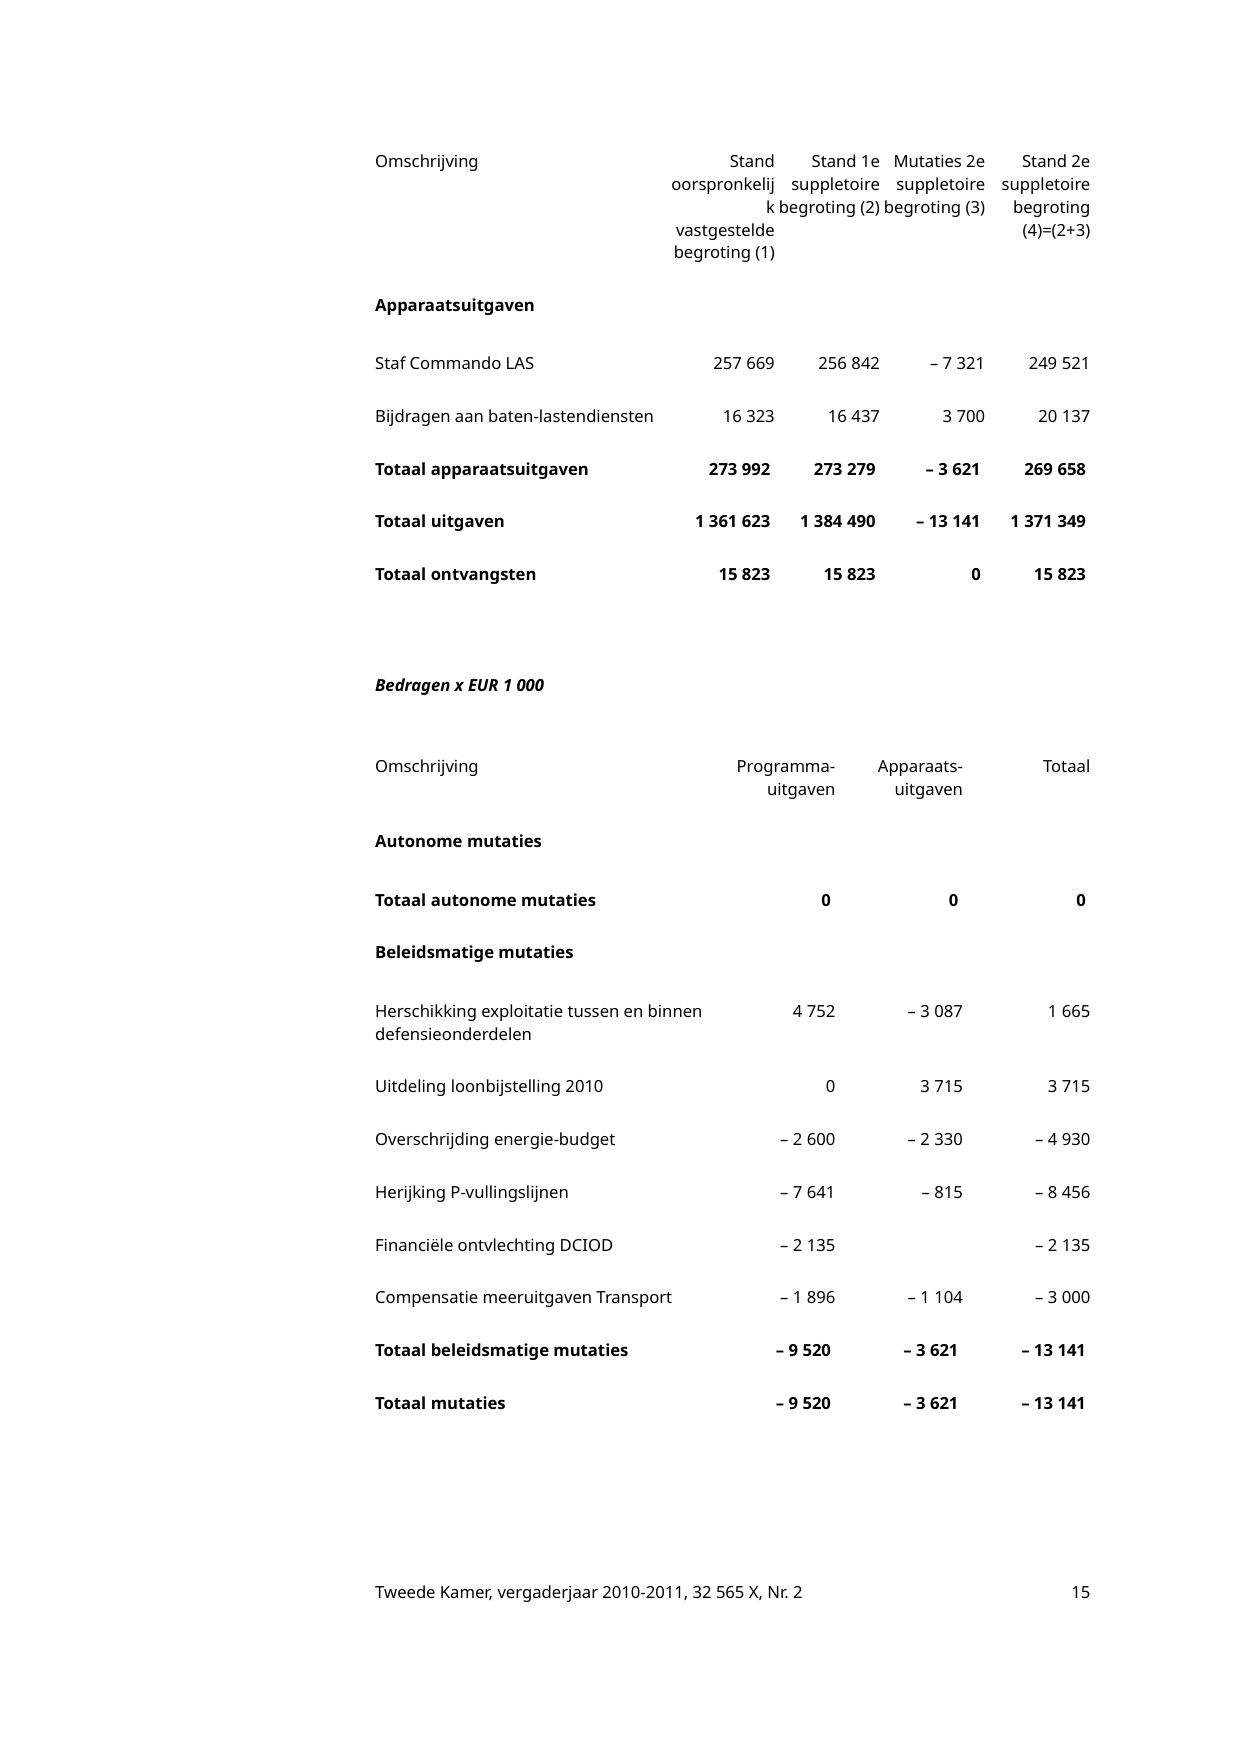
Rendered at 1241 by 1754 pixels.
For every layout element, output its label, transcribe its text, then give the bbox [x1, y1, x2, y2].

table_header Stand 2e suppletoire begroting (4)=(2+3) [985, 150, 1090, 293]
table_cell Overschrijding energie-budget [375, 1128, 708, 1180]
table_cell Totaal autonome mutaties [375, 889, 708, 941]
table_cell 15 823 [669, 563, 774, 616]
table_cell 16 437 [775, 405, 880, 457]
table_cell – 2 135 [963, 1233, 1090, 1286]
table_header Omschrijving [375, 755, 708, 830]
table_cell 269 658 [985, 458, 1090, 510]
table_cell – 3 621 [835, 1391, 963, 1444]
table_cell – 2 600 [708, 1128, 835, 1180]
table_cell – 2 330 [835, 1128, 963, 1180]
table_cell Beleidsmatige mutaties [375, 941, 708, 999]
table_cell 0 [880, 563, 985, 616]
table_cell – 7 641 [708, 1180, 835, 1233]
table_cell – 3 621 [835, 1339, 963, 1391]
table_cell 15 823 [985, 563, 1090, 616]
table_cell – 3 000 [963, 1286, 1090, 1338]
table_cell Totaal beleidsmatige mutaties [375, 1339, 708, 1391]
table_cell – 4 930 [963, 1128, 1090, 1180]
table_cell – 9 520 [708, 1391, 835, 1444]
table_cell – 9 520 [708, 1339, 835, 1391]
table_cell – 815 [835, 1180, 963, 1233]
table_header Stand 1e suppletoire begroting (2) [775, 150, 880, 293]
table_cell [775, 294, 880, 352]
table_header Mutaties 2e suppletoire begroting (3) [880, 150, 985, 293]
table_cell – 1 104 [835, 1286, 963, 1338]
table_header Programma- uitgaven [708, 755, 835, 830]
table_cell 256 842 [775, 352, 880, 405]
table_cell – 3 621 [880, 458, 985, 510]
table_header Totaal [963, 755, 1090, 830]
table_cell 3 715 [963, 1075, 1090, 1128]
table_cell Herschikking exploitatie tussen en binnen defensieonderdelen [375, 1000, 708, 1075]
table_cell – 13 141 [963, 1391, 1090, 1444]
table_cell 0 [963, 889, 1090, 941]
table_cell 257 669 [669, 352, 774, 405]
table_cell 1 384 490 [775, 510, 880, 563]
text Bedragen x EUR 1 000 [375, 674, 1090, 697]
table_header Omschrijving [375, 150, 669, 293]
table_cell Staf Commando LAS [375, 352, 669, 405]
table_cell [835, 830, 963, 888]
table_cell 15 823 [775, 563, 880, 616]
table_cell 273 992 [669, 458, 774, 510]
table_cell – 7 321 [880, 352, 985, 405]
table_cell 249 521 [985, 352, 1090, 405]
table_cell 273 279 [775, 458, 880, 510]
table_cell Bijdragen aan baten-lastendiensten [375, 405, 669, 457]
table_cell [963, 830, 1090, 888]
table_cell 0 [708, 889, 835, 941]
table_cell 1 361 623 [669, 510, 774, 563]
table_cell [708, 941, 835, 999]
table_cell – 1 896 [708, 1286, 835, 1338]
table_cell [835, 1233, 963, 1286]
table_cell [963, 941, 1090, 999]
table_cell Uitdeling loonbijstelling 2010 [375, 1075, 708, 1128]
table_cell [880, 294, 985, 352]
table_cell 1 371 349 [985, 510, 1090, 563]
table_cell Apparaatsuitgaven [375, 294, 669, 352]
table_cell 20 137 [985, 405, 1090, 457]
table_cell 3 700 [880, 405, 985, 457]
table_cell Compensatie meeruitgaven Transport [375, 1286, 708, 1338]
table_cell 1 665 [963, 1000, 1090, 1075]
table_cell Financiële ontvlechting DCIOD [375, 1233, 708, 1286]
table_cell – 13 141 [963, 1339, 1090, 1391]
table_cell Autonome mutaties [375, 830, 708, 888]
table_cell – 3 087 [835, 1000, 963, 1075]
table_cell Totaal mutaties [375, 1391, 708, 1444]
table_cell Totaal apparaatsuitgaven [375, 458, 669, 510]
table_cell – 2 135 [708, 1233, 835, 1286]
table_cell [669, 294, 774, 352]
table_header Stand oorspronkelijk vastgestelde begroting (1) [669, 150, 774, 293]
table_cell Herijking P-vullingslijnen [375, 1180, 708, 1233]
table_cell [708, 830, 835, 888]
table_cell 0 [708, 1075, 835, 1128]
table_cell – 13 141 [880, 510, 985, 563]
table_cell 4 752 [708, 1000, 835, 1075]
table_cell [985, 294, 1090, 352]
table_cell – 8 456 [963, 1180, 1090, 1233]
table_cell 3 715 [835, 1075, 963, 1128]
table_cell Totaal ontvangsten [375, 563, 669, 616]
table_cell 16 323 [669, 405, 774, 457]
table_cell [835, 941, 963, 999]
table_header Apparaats- uitgaven [835, 755, 963, 830]
table_cell 0 [835, 889, 963, 941]
table_cell Totaal uitgaven [375, 510, 669, 563]
